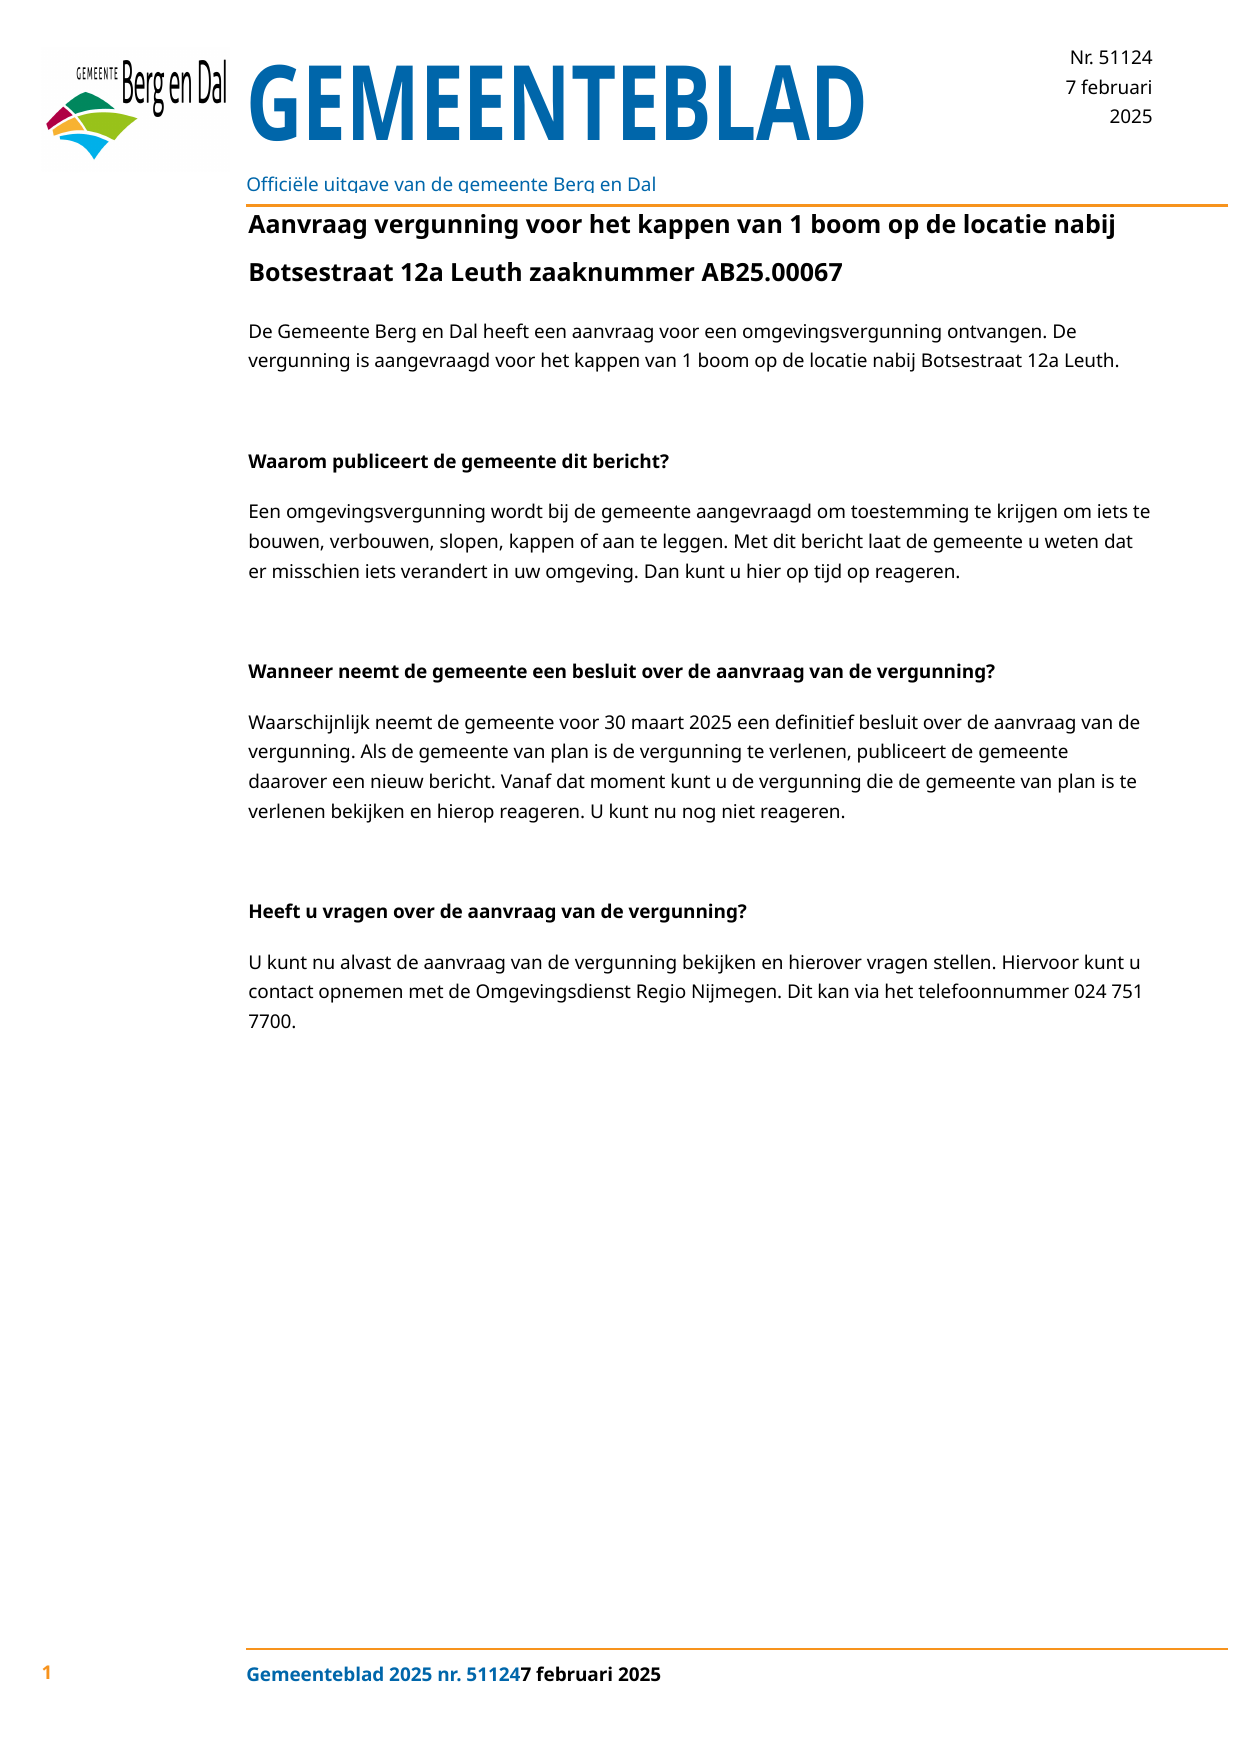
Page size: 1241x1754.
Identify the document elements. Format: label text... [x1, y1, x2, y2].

text Waarom publiceert de gemeente dit bericht? [248, 448, 1152, 474]
text Heeft u vragen over de aanvraag van de vergunning? [248, 899, 1152, 924]
text Een omgevingsvergunning wordt bij de gemeente aangevraagd om toestemming te krijgen om iets te bouwen, verbouwen, slopen, kappen of aan te leggen. Met dit bericht laat de gemeente u weten dat er misschien iets verandert in uw omgeving. Dan kunt u hier op tijd op reageren. [248, 499, 1152, 584]
text Waarschijnlijk neemt de gemeente voor 30 maart 2025 een definitief besluit over de aanvraag van de vergunning. Als de gemeente van plan is de vergunning te verlenen, publiceert de gemeente daarover een nieuw bericht. Vanaf dat moment kunt u de vergunning die de gemeente van plan is te verlenen bekijken en hierop reageren. U kunt nu nog niet reageren. [248, 709, 1152, 824]
picture [41, 47, 231, 172]
text Aanvraag vergunning voor het kappen van 1 boom op de locatie nabij Botsestraat 12a Leuth zaaknummer AB25.00067 [248, 207, 1152, 288]
text U kunt nu alvast de aanvraag van de vergunning bekijken en hierover vragen stellen. Hiervoor kunt u contact opnemen met de Omgevingsdienst Regio Nijmegen. Dit kan via het telefoonnummer 024 751 7700. [248, 949, 1152, 1034]
text Wanneer neemt de gemeente een besluit over de aanvraag van de vergunning? [248, 659, 1152, 684]
text De Gemeente Berg en Dal heeft een aanvraag voor een omgevingsvergunning ontvangen. De vergunning is aangevraagd voor het kappen van 1 boom op de locatie nabij Botsestraat 12a Leuth. [248, 318, 1152, 373]
